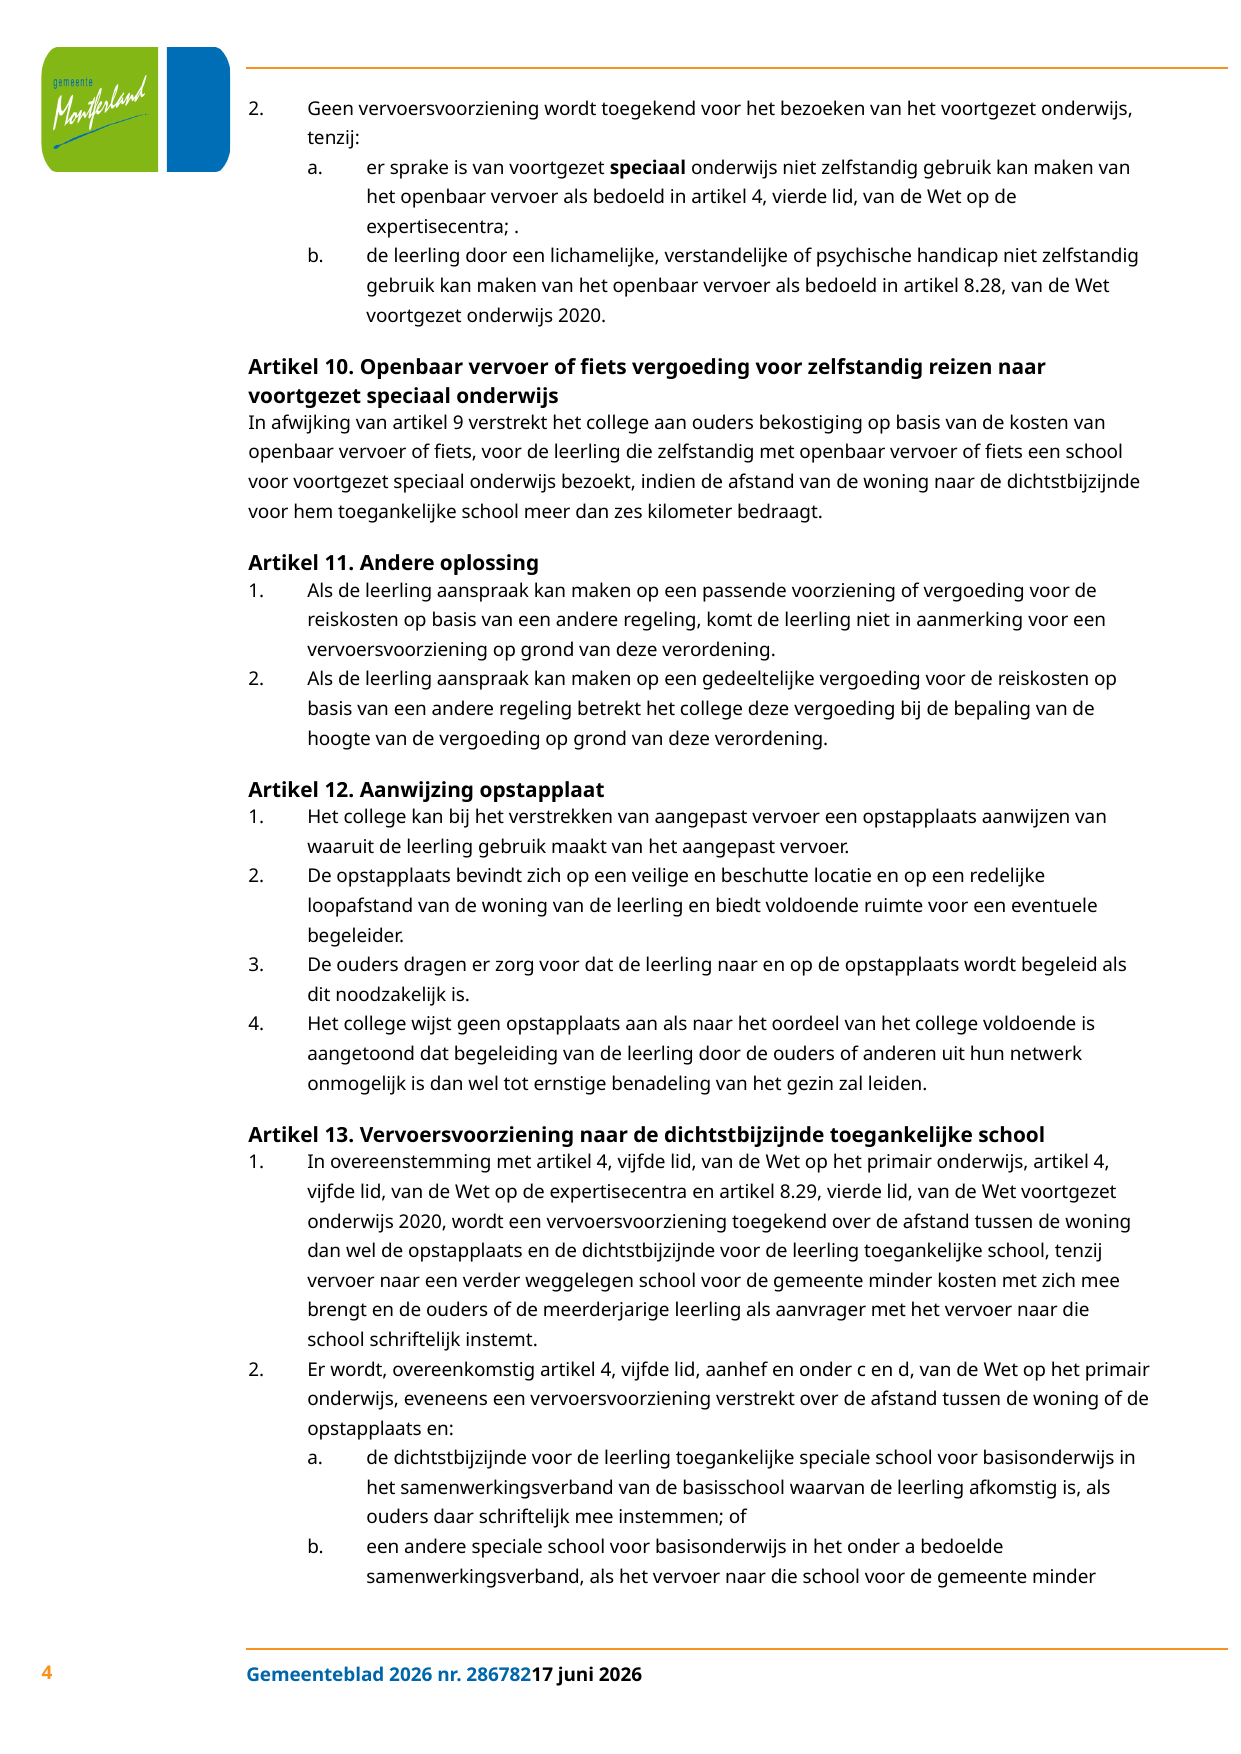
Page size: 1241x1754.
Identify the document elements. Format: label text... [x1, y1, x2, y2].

list de dichtstbijzijnde voor de leerling toegankelijke speciale school voor basisonderwijs in het samenwerkingsverband van de basisschool waarvan de leerling afkomstig is, als ouders daar schriftelijk mee instemmen; of [307, 1444, 1152, 1529]
picture [41, 47, 231, 172]
text Artikel 13. Vervoersvoorziening naar de dichtstbijzijnde toegankelijke school [248, 1120, 1152, 1149]
text In afwijking van artikel 9 verstrekt het college aan ouders bekostiging op basis van de kosten van openbaar vervoer of fiets, voor de leerling die zelfstandig met openbaar vervoer of fiets een school voor voortgezet speciaal onderwijs bezoekt, indien de afstand van de woning naar de dichtstbijzijnde voor hem toegankelijke school meer dan zes kilometer bedraagt. [248, 409, 1152, 524]
text Artikel 11. Andere oplossing [248, 548, 1152, 577]
list In overeenstemming met artikel 4, vijfde lid, van de Wet op het primair onderwijs, artikel 4, vijfde lid, van de Wet op de expertisecentra en artikel 8.29, vierde lid, van de Wet voortgezet onderwijs 2020, wordt een vervoersvoorziening toegekend over de afstand tussen de woning dan wel de opstapplaats en de dichtstbijzijnde voor de leerling toegankelijke school, tenzij vervoer naar een verder weggelegen school voor de gemeente minder kosten met zich mee brengt en de ouders of de meerderjarige leerling als aanvrager met het vervoer naar die school schriftelijk instemt. [248, 1149, 1152, 1352]
list Er wordt, overeenkomstig artikel 4, vijfde lid, aanhef en onder c en d, van de Wet op het primair onderwijs, eveneens een vervoersvoorziening verstrekt over de afstand tussen de woning of de opstapplaats en: [248, 1356, 1152, 1441]
list er sprake is van voortgezet speciaal onderwijs niet zelfstandig gebruik kan maken van het openbaar vervoer als bedoeld in artikel 4, vierde lid, van de Wet op de expertisecentra; . [307, 154, 1152, 239]
list Als de leerling aanspraak kan maken op een gedeeltelijke vergoeding voor de reiskosten op basis van een andere regeling betrekt het college deze vergoeding bij de bepaling van de hoogte van de vergoeding op grond van deze verordening. [248, 666, 1152, 750]
list Geen vervoersvoorziening wordt toegekend voor het bezoeken van het voortgezet onderwijs, tenzij: [248, 95, 1152, 150]
list De opstapplaats bevindt zich op een veilige en beschutte locatie en op een redelijke loopafstand van de woning van de leerling en biedt voldoende ruimte voor een eventuele begeleider. [248, 863, 1152, 948]
list Het college wijst geen opstapplaats aan als naar het oordeel van het college voldoende is aangetoond dat begeleiding van de leerling door de ouders of anderen uit hun netwerk onmogelijk is dan wel tot ernstige benadeling van het gezin zal leiden. [248, 1011, 1152, 1096]
list een andere speciale school voor basisonderwijs in het onder a bedoelde samenwerkingsverband, als het vervoer naar die school voor de gemeente minder [307, 1533, 1152, 1588]
list de leerling door een lichamelijke, verstandelijke of psychische handicap niet zelfstandig gebruik kan maken van het openbaar vervoer als bedoeld in artikel 8.28, van de Wet voortgezet onderwijs 2020. [307, 243, 1152, 328]
text Artikel 10. Openbaar vervoer of fiets vergoeding voor zelfstandig reizen naar voortgezet speciaal onderwijs [248, 352, 1152, 409]
list Het college kan bij het verstrekken van aangepast vervoer een opstapplaats aanwijzen van waaruit de leerling gebruik maakt van het aangepast vervoer. [248, 803, 1152, 859]
list Als de leerling aanspraak kan maken op een passende voorziening of vergoeding voor de reiskosten op basis van een andere regeling, komt de leerling niet in aanmerking voor een vervoersvoorziening op grond van deze verordening. [248, 577, 1152, 662]
list De ouders dragen er zorg voor dat de leerling naar en op de opstapplaats wordt begeleid als dit noodzakelijk is. [248, 951, 1152, 1007]
text Artikel 12. Aanwijzing opstapplaat [248, 775, 1152, 803]
